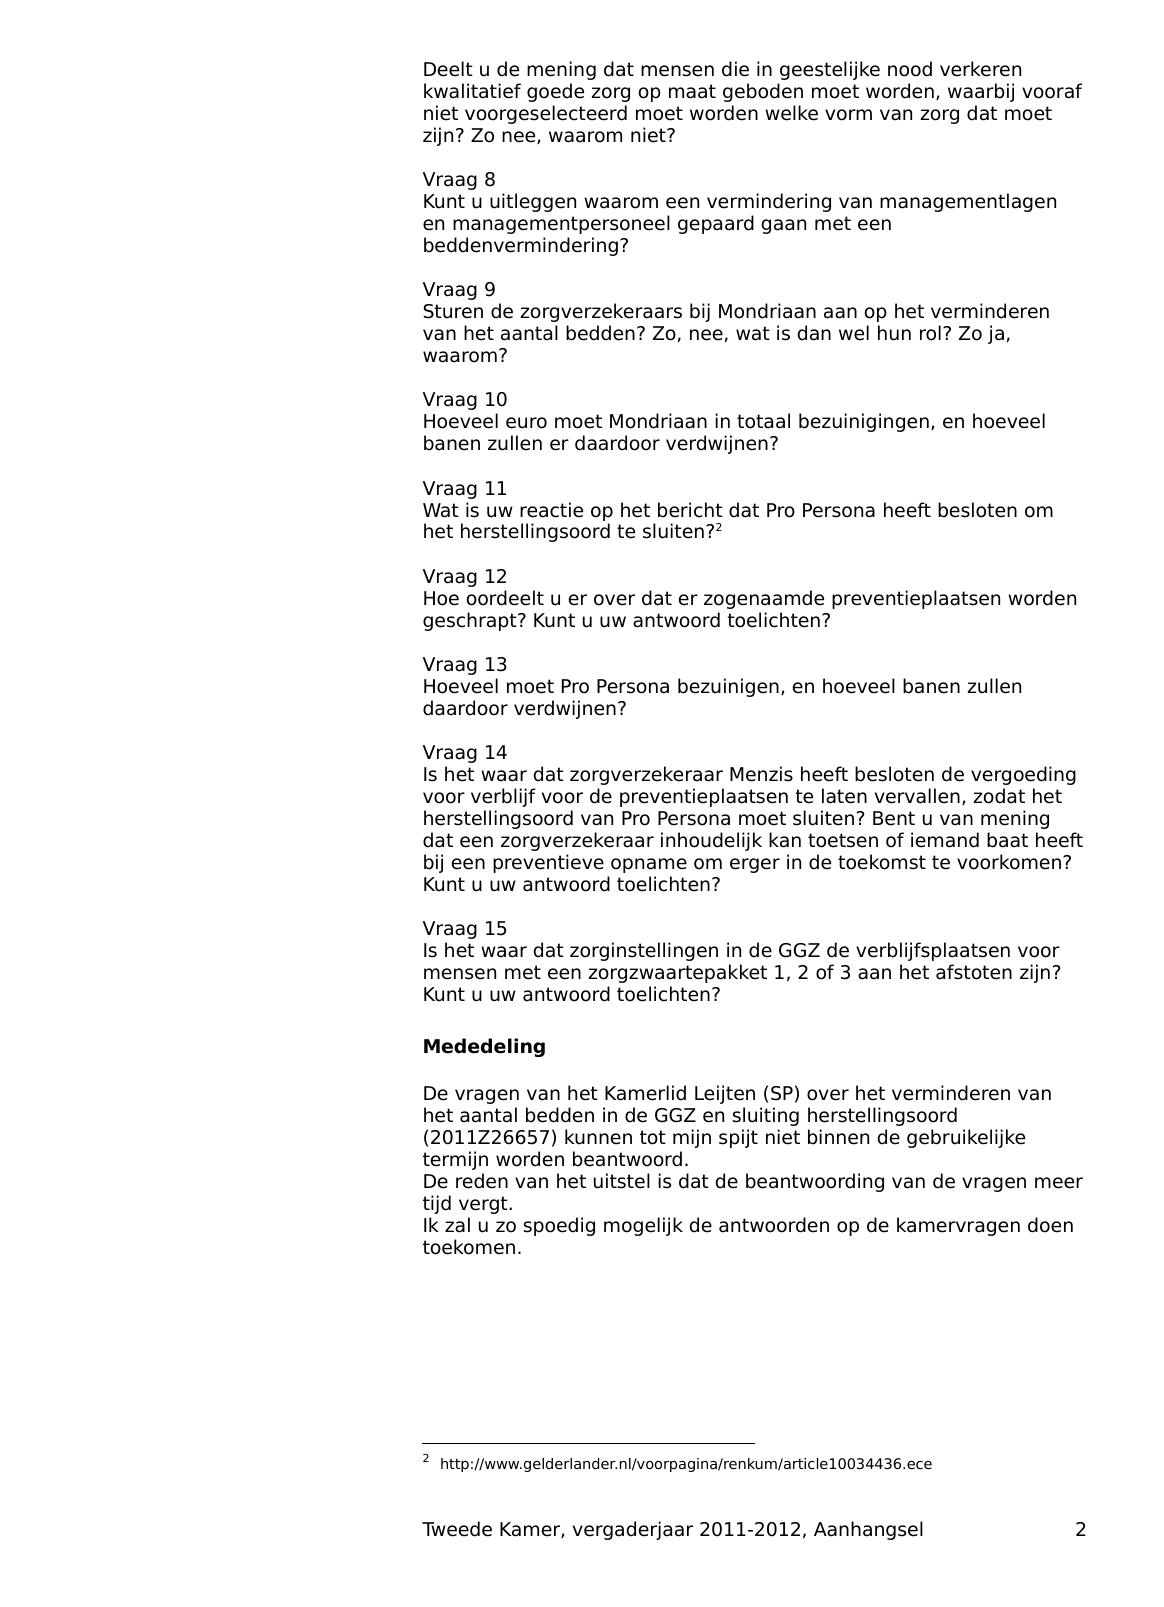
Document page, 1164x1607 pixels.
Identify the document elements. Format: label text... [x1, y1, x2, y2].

subtitle Mededeling [422, 1036, 1087, 1058]
text http://www.gelderlander.nl/voorpagina/renkum/article10034436.ece [422, 1452, 1087, 1474]
text Vraag 14 [422, 742, 1087, 764]
text Is het waar dat zorgverzekeraar Menzis heeft besloten de vergoeding voor verblijf voor de preventieplaatsen te laten vervallen, zodat het herstellingsoord van Pro Persona moet sluiten? Bent u van mening dat een zorgverzekeraar inhoudelijk kan toetsen of iemand baat heeft bij een preventieve opname om erger in de toekomst te voorkomen? Kunt u uw antwoord toelichten? [422, 764, 1087, 896]
text Vraag 8 [422, 169, 1087, 191]
text De reden van het uitstel is dat de beantwoording van de vragen meer tijd vergt. [422, 1171, 1087, 1215]
text Vraag 15 [422, 918, 1087, 940]
text Hoeveel euro moet Mondriaan in totaal bezuinigingen, en hoeveel banen zullen er daardoor verdwijnen? [422, 411, 1087, 455]
text Wat is uw reactie op het bericht dat Pro Persona heeft besloten om het herstellingsoord te sluiten? [422, 499, 1087, 543]
text Deelt u de mening dat mensen die in geestelijke nood verkeren kwalitatief goede zorg op maat geboden moet worden, waarbij vooraf niet voorgeselecteerd moet worden welke vorm van zorg dat moet zijn? Zo nee, waarom niet? [422, 59, 1087, 147]
text Is het waar dat zorginstellingen in de GGZ de verblijfsplaatsen voor mensen met een zorgzwaartepakket 1, 2 of 3 aan het afstoten zijn? Kunt u uw antwoord toelichten? [422, 940, 1087, 1006]
text Vraag 12 [422, 566, 1087, 588]
text Ik zal u zo spoedig mogelijk de antwoorden op de kamervragen doen toekomen. [422, 1215, 1087, 1259]
text Hoeveel moet Pro Persona bezuinigen, en hoeveel banen zullen daardoor verdwijnen? [422, 676, 1087, 720]
text De vragen van het Kamerlid Leijten (SP) over het verminderen van het aantal bedden in de GGZ en sluiting herstellingsoord (2011Z26657) kunnen tot mijn spijt niet binnen de gebruikelijke termijn worden beantwoord. [422, 1083, 1087, 1171]
text Kunt u uitleggen waarom een vermindering van managementlagen en managementpersoneel gepaard gaan met een beddenvermindering? [422, 191, 1087, 257]
text Vraag 10 [422, 389, 1087, 411]
text Sturen de zorgverzekeraars bij Mondriaan aan op het verminderen van het aantal bedden? Zo, nee, wat is dan wel hun rol? Zo ja, waarom? [422, 301, 1087, 367]
text Vraag 9 [422, 279, 1087, 301]
text Vraag 11 [422, 477, 1087, 499]
text Vraag 13 [422, 654, 1087, 676]
text Hoe oordeelt u er over dat er zogenaamde preventieplaatsen worden geschrapt? Kunt u uw antwoord toelichten? [422, 588, 1087, 632]
